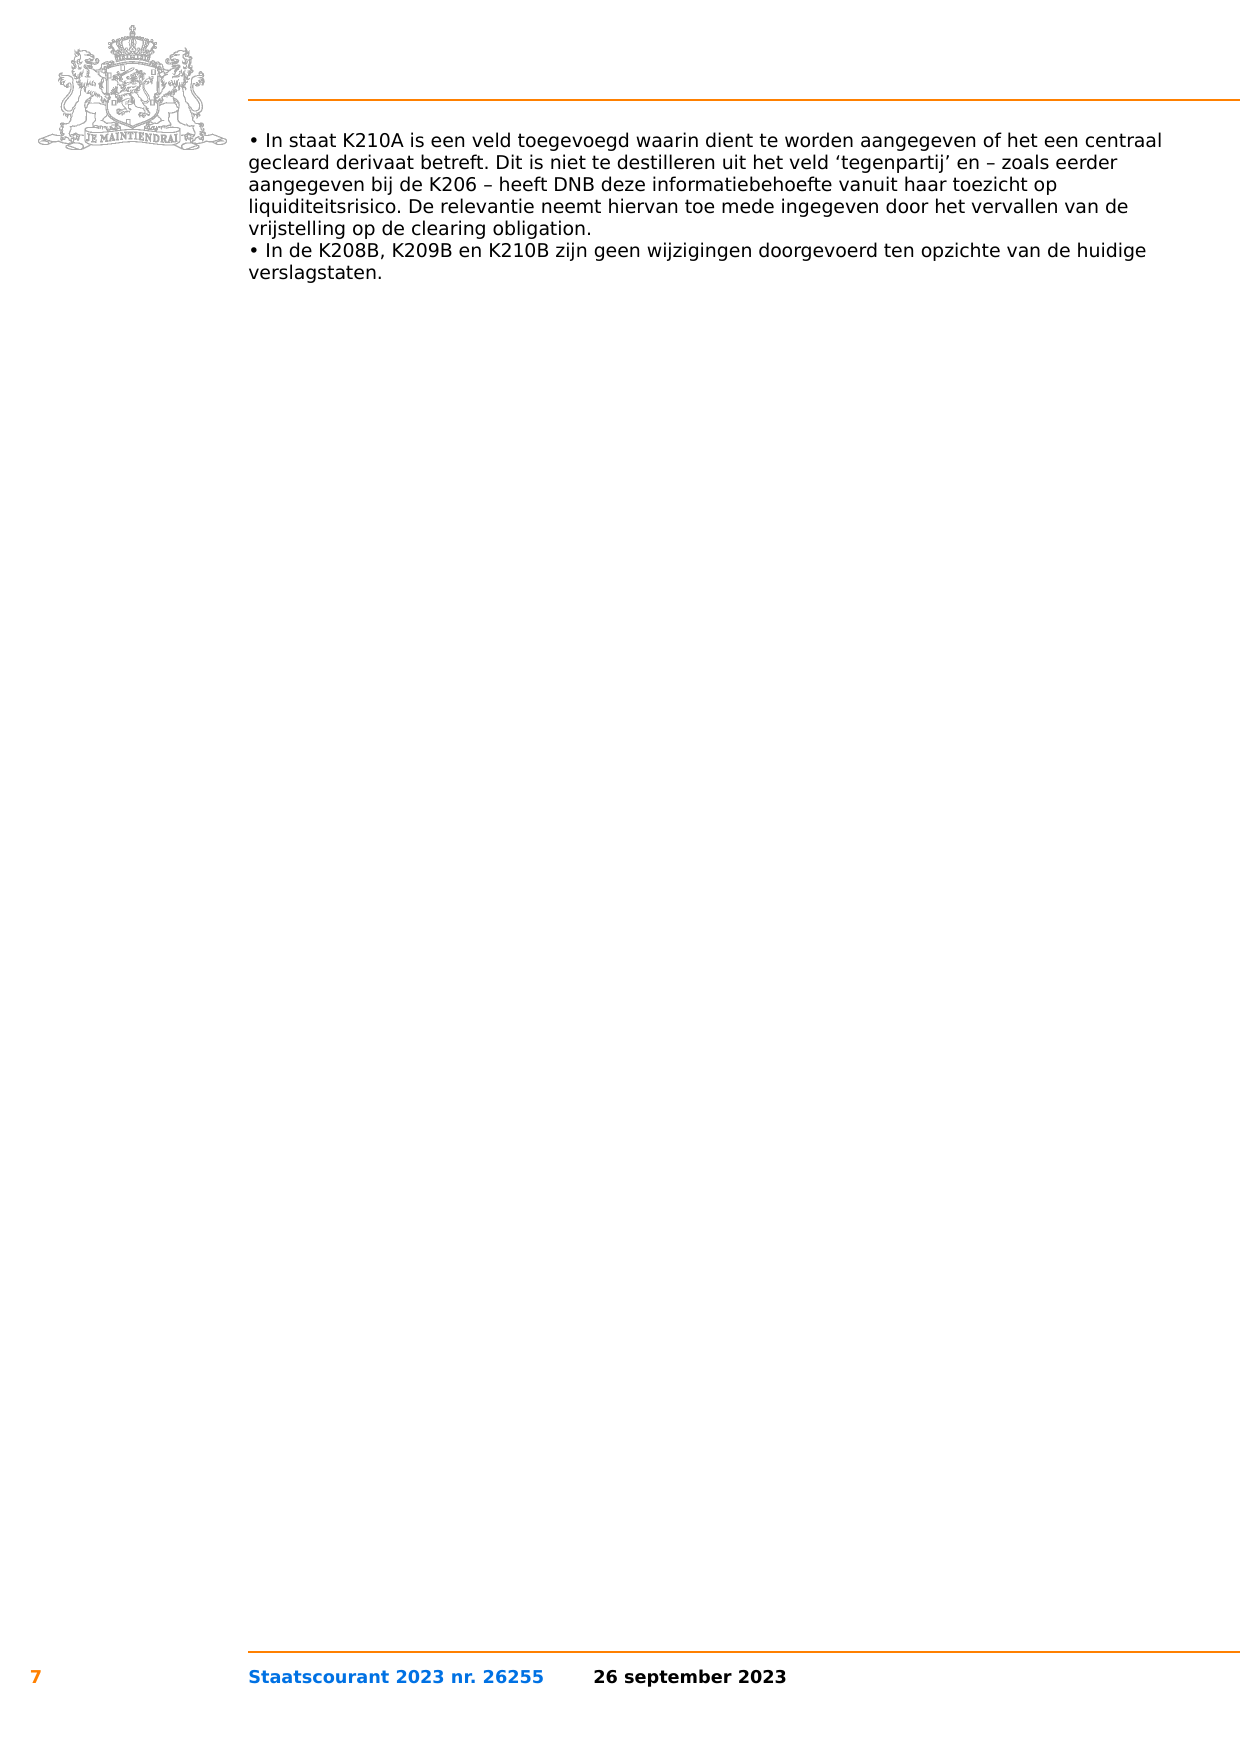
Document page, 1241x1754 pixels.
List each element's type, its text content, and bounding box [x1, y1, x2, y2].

text • In staat K210A is een veld toegevoegd waarin dient te worden aangegeven of het een centraal gecleard derivaat betreft. Dit is niet te destilleren uit het veld ‘tegenpartij’ en – zoals eerder aangegeven bij de K206 – heeft DNB deze informatiebehoefte vanuit haar toezicht op liquiditeitsrisico. De relevantie neemt hiervan toe mede ingegeven door het vervallen van de vrijstelling op de clearing obligation. [248, 130, 1163, 240]
text • In de K208B, K209B en K210B zijn geen wijzigingen doorgevoerd ten opzichte van de huidige verslagstaten. [248, 240, 1163, 284]
picture [38, 25, 227, 150]
